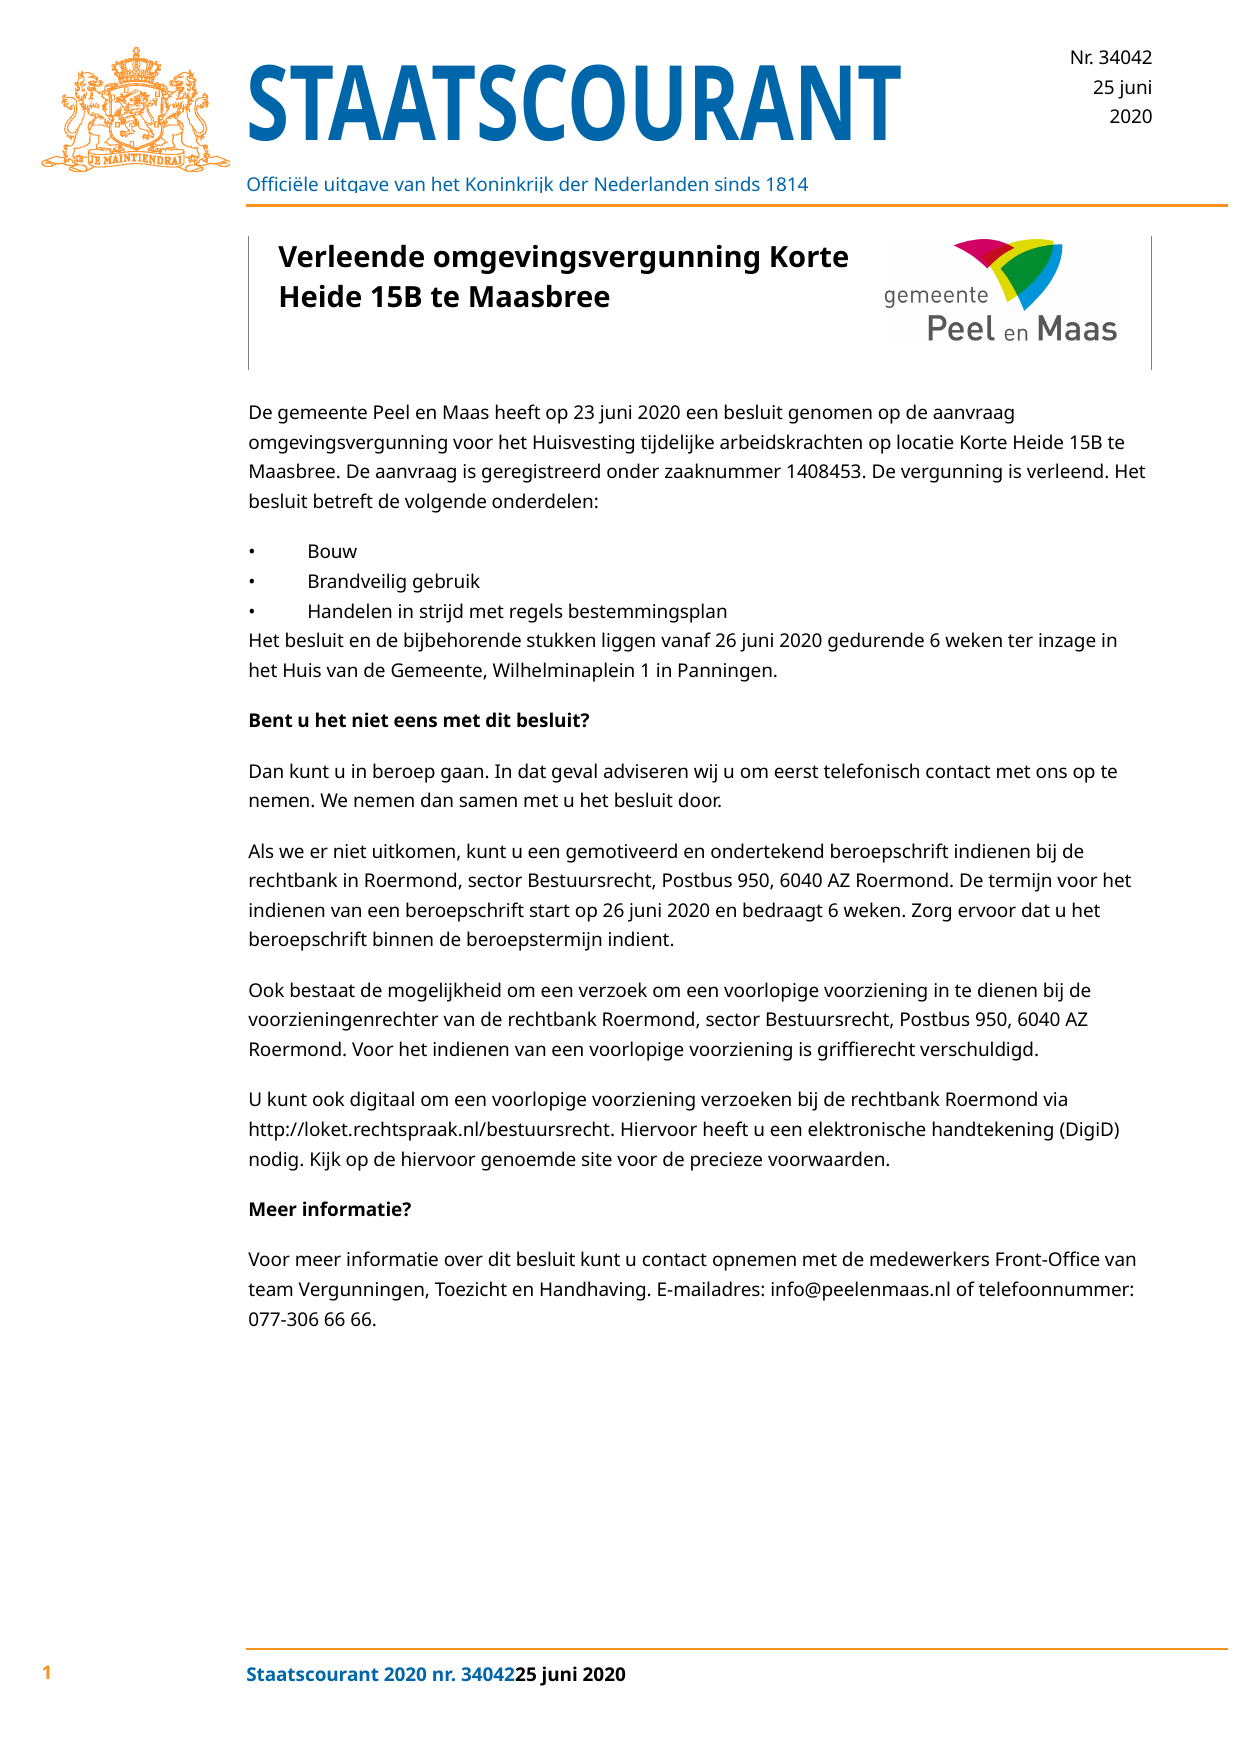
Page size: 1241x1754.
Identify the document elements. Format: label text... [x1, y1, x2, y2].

text Dan kunt u in beroep gaan. In dat geval adviseren wij u om eerst telefonisch contact met ons op te nemen. We nemen dan samen met u het besluit door. [248, 758, 1152, 813]
text U kunt ook digitaal om een voorlopige voorziening verzoeken bij de rechtbank Roermond via http://loket.rechtspraak.nl/bestuursrecht. Hiervoor heeft u een elektronische handtekening (DigiD) nodig. Kijk op de hiervoor genoemde site voor de precieze voorwaarden. [248, 1087, 1152, 1171]
picture [882, 236, 1119, 345]
text Het besluit en de bijbehorende stukken liggen vanaf 26 juni 2020 gedurende 6 weken ter inzage in het Huis van de Gemeente, Wilhelminaplein 1 in Panningen. [248, 627, 1152, 683]
list Handelen in strijd met regels bestemmingsplan [248, 598, 1152, 623]
text Als we er niet uitkomen, kunt u een gemotiveerd en ondertekend beroepschrift indienen bij de rechtbank in Roermond, sector Bestuursrecht, Postbus 950, 6040 AZ Roermond. De termijn voor het indienen van een beroepschrift start op 26 juni 2020 en bedraagt 6 weken. Zorg ervoor dat u het beroepschrift binnen de beroepstermijn indient. [248, 838, 1152, 952]
text Voor meer informatie over dit besluit kunt u contact opnemen met de medewerkers Front-Office van team Vergunningen, Toezicht en Handhaving. E-mailadres: info@peelenmaas.nl of telefoonnummer: 077-306 66 66. [248, 1247, 1152, 1331]
text Meer informatie? [248, 1196, 1152, 1222]
table_header Verleende omgevingsvergunning Korte Heide 15B te Maasbree [249, 236, 850, 370]
text Bent u het niet eens met dit besluit? [248, 707, 1152, 733]
picture [41, 47, 231, 172]
text Ook bestaat de mogelijkheid om een verzoek om een voorlopige voorziening in te dienen bij de voorzieningenrechter van de rechtbank Roermond, sector Bestuursrecht, Postbus 950, 6040 AZ Roermond. Voor het indienen van een voorlopige voorziening is griffierecht verschuldigd. [248, 977, 1152, 1062]
list Bouw [248, 539, 1152, 564]
text De gemeente Peel en Maas heeft op 23 juni 2020 een besluit genomen op de aanvraag omgevingsvergunning voor het Huisvesting tijdelijke arbeidskrachten op locatie Korte Heide 15B te Maasbree. De aanvraag is geregistreerd onder zaaknummer 1408453. De vergunning is verleend. Het besluit betreft de volgende onderdelen: [248, 399, 1152, 514]
list Brandveilig gebruik [248, 568, 1152, 594]
table_header [850, 236, 1151, 370]
